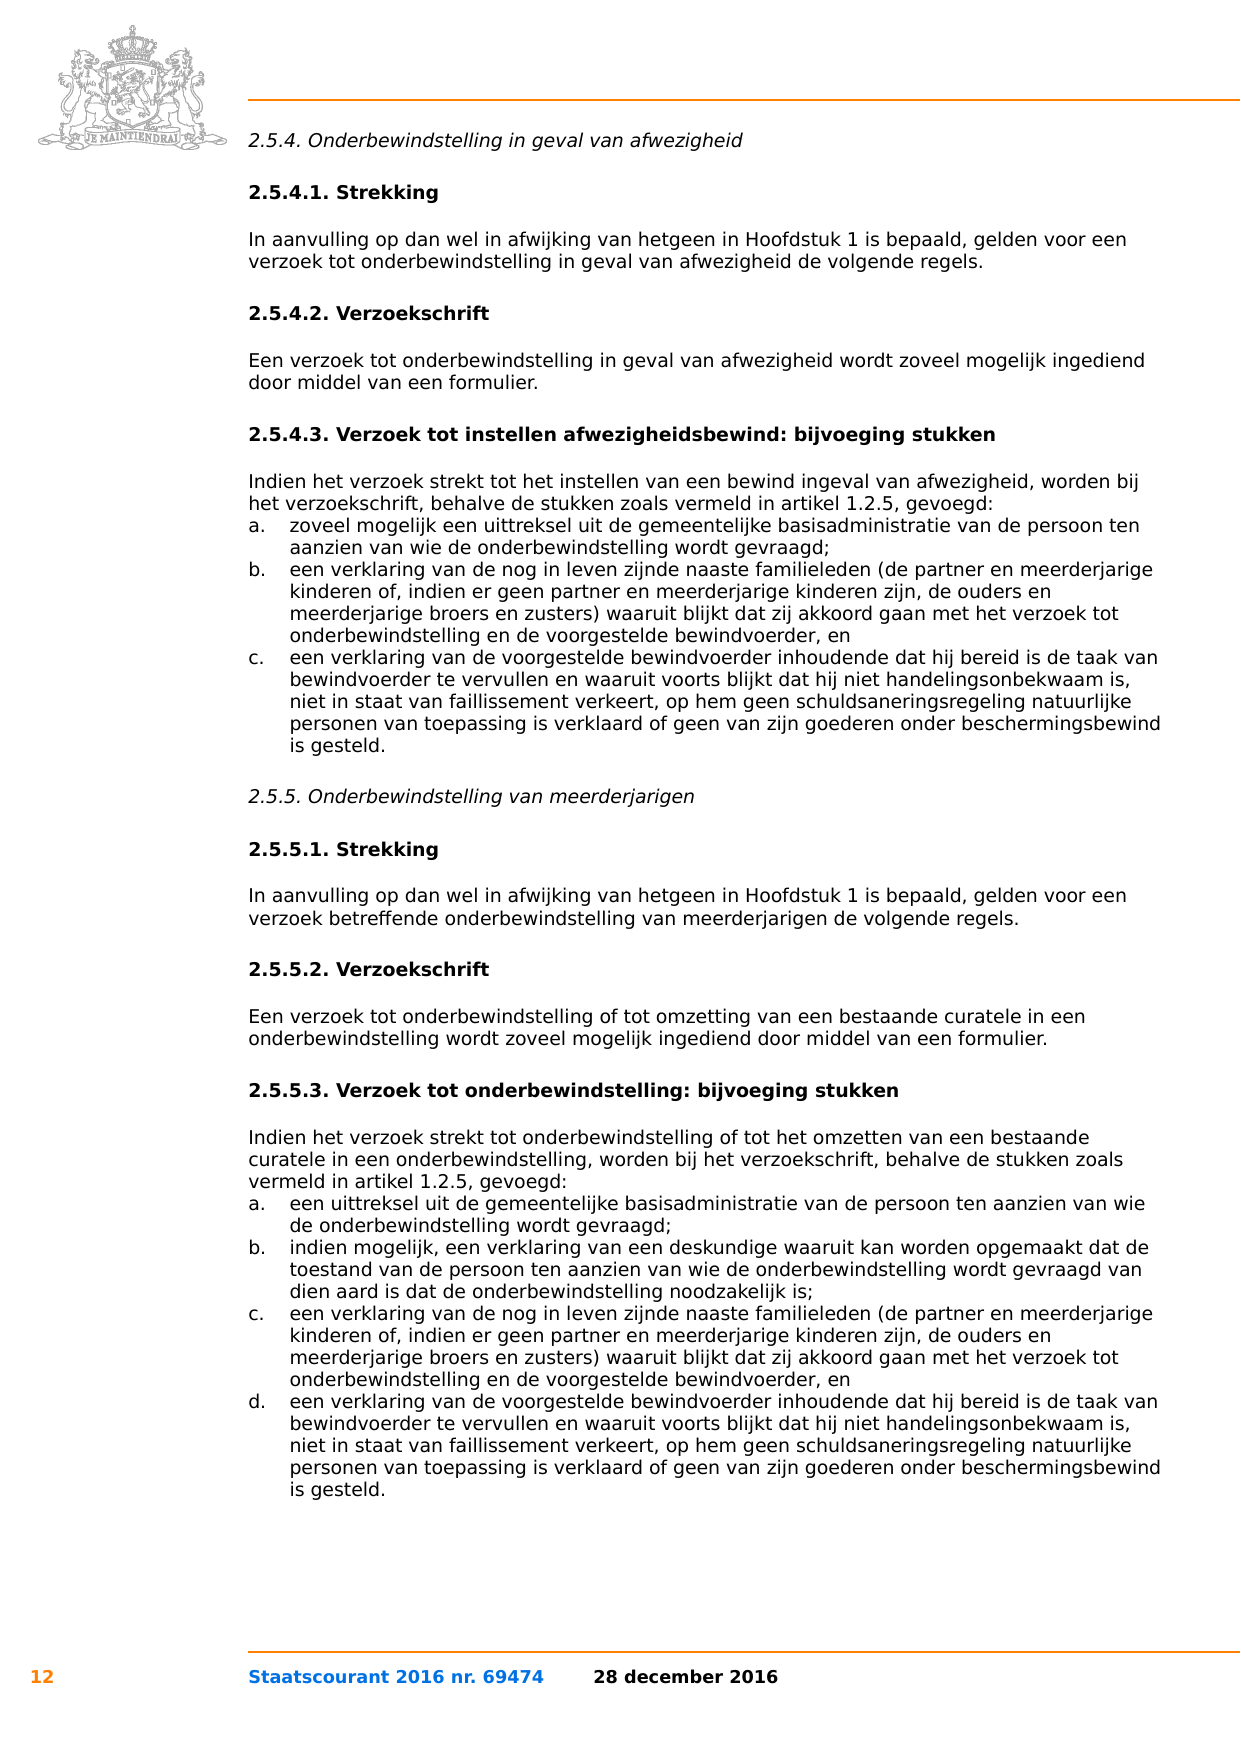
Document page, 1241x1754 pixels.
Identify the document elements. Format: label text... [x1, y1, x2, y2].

subtitle 2.5.5. Onderbewindstelling van meerderjarigen [248, 786, 1163, 808]
text b. indien mogelijk, een verklaring van een deskundige waaruit kan worden opgemaakt dat de toestand van de persoon ten aanzien van wie de onderbewindstelling wordt gevraagd van dien aard is dat de onderbewindstelling noodzakelijk is; [248, 1237, 1163, 1303]
text c. een verklaring van de voorgestelde bewindvoerder inhoudende dat hij bereid is de taak van bewindvoerder te vervullen en waaruit voorts blijkt dat hij niet handelingsonbekwaam is, niet in staat van faillissement verkeert, op hem geen schuldsaneringsregeling natuurlijke personen van toepassing is verklaard of geen van zijn goederen onder beschermingsbewind is gesteld. [248, 647, 1163, 756]
subtitle 2.5.4.1. Strekking [248, 182, 1163, 204]
text Een verzoek tot onderbewindstelling of tot omzetting van een bestaande curatele in een onderbewindstelling wordt zoveel mogelijk ingediend door middel van een formulier. [248, 1006, 1163, 1050]
subtitle 2.5.5.3. Verzoek tot onderbewindstelling: bijvoeging stukken [248, 1080, 1163, 1102]
text Indien het verzoek strekt tot het instellen van een bewind ingeval van afwezigheid, worden bij het verzoekschrift, behalve de stukken zoals vermeld in artikel 1.2.5, gevoegd: [248, 471, 1163, 515]
subtitle 2.5.5.2. Verzoekschrift [248, 959, 1163, 981]
subtitle 2.5.4.2. Verzoekschrift [248, 303, 1163, 325]
text In aanvulling op dan wel in afwijking van hetgeen in Hoofdstuk 1 is bepaald, gelden voor een verzoek betreffende onderbewindstelling van meerderjarigen de volgende regels. [248, 885, 1163, 929]
text Indien het verzoek strekt tot onderbewindstelling of tot het omzetten van een bestaande curatele in een onderbewindstelling, worden bij het verzoekschrift, behalve de stukken zoals vermeld in artikel 1.2.5, gevoegd: [248, 1127, 1163, 1193]
subtitle 2.5.4.3. Verzoek tot instellen afwezigheidsbewind: bijvoeging stukken [248, 424, 1163, 446]
text a. zoveel mogelijk een uittreksel uit de gemeentelijke basisadministratie van de persoon ten aanzien van wie de onderbewindstelling wordt gevraagd; [248, 515, 1163, 559]
text d. een verklaring van de voorgestelde bewindvoerder inhoudende dat hij bereid is de taak van bewindvoerder te vervullen en waaruit voorts blijkt dat hij niet handelingsonbekwaam is, niet in staat van faillissement verkeert, op hem geen schuldsaneringsregeling natuurlijke personen van toepassing is verklaard of geen van zijn goederen onder beschermingsbewind is gesteld. [248, 1391, 1163, 1501]
text a. een uittreksel uit de gemeentelijke basisadministratie van de persoon ten aanzien van wie de onderbewindstelling wordt gevraagd; [248, 1193, 1163, 1237]
subtitle 2.5.5.1. Strekking [248, 838, 1163, 860]
subtitle 2.5.4. Onderbewindstelling in geval van afwezigheid [248, 130, 1163, 152]
text Een verzoek tot onderbewindstelling in geval van afwezigheid wordt zoveel mogelijk ingediend door middel van een formulier. [248, 350, 1163, 394]
text c. een verklaring van de nog in leven zijnde naaste familieleden (de partner en meerderjarige kinderen of, indien er geen partner en meerderjarige kinderen zijn, de ouders en meerderjarige broers en zusters) waaruit blijkt dat zij akkoord gaan met het verzoek tot onderbewindstelling en de voorgestelde bewindvoerder, en [248, 1303, 1163, 1391]
picture [38, 25, 227, 150]
text In aanvulling op dan wel in afwijking van hetgeen in Hoofdstuk 1 is bepaald, gelden voor een verzoek tot onderbewindstelling in geval van afwezigheid de volgende regels. [248, 229, 1163, 273]
text b. een verklaring van de nog in leven zijnde naaste familieleden (de partner en meerderjarige kinderen of, indien er geen partner en meerderjarige kinderen zijn, de ouders en meerderjarige broers en zusters) waaruit blijkt dat zij akkoord gaan met het verzoek tot onderbewindstelling en de voorgestelde bewindvoerder, en [248, 559, 1163, 647]
